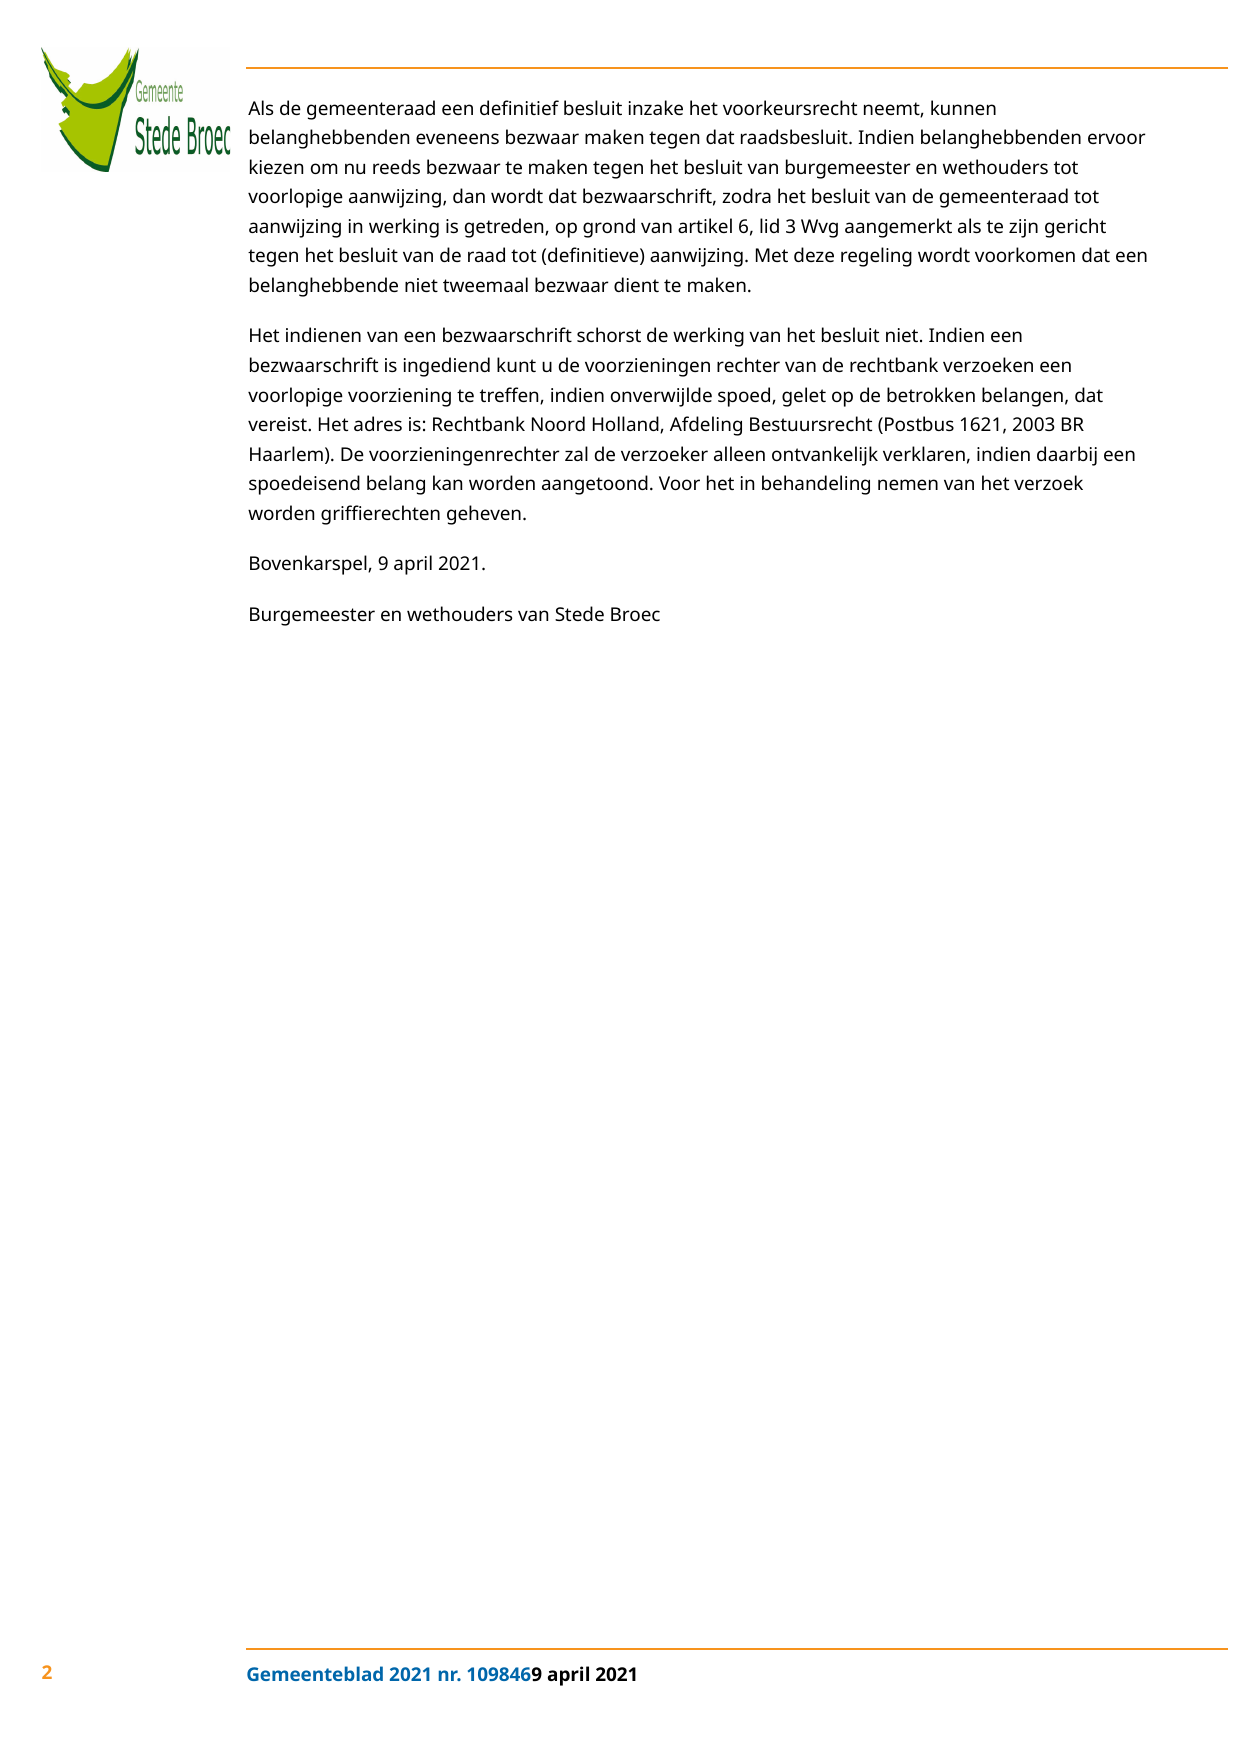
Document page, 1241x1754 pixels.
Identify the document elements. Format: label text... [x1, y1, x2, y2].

text Het indienen van een bezwaarschrift schorst de werking van het besluit niet. Indien een bezwaarschrift is ingediend kunt u de voorzieningen rechter van de rechtbank verzoeken een voorlopige voorziening te treffen, indien onverwijlde spoed, gelet op de betrokken belangen, dat vereist. Het adres is: Rechtbank Noord Holland, Afdeling Bestuursrecht (Postbus 1621, 2003 BR Haarlem). De voorzieningenrechter zal de verzoeker alleen ontvankelijk verklaren, indien daarbij een spoedeisend belang kan worden aangetoond. Voor het in behandeling nemen van het verzoek worden griffierechten geheven. [248, 323, 1152, 526]
text Bovenkarspel, 9 april 2021. [248, 551, 1152, 576]
text Als de gemeenteraad een definitief besluit inzake het voorkeursrecht neemt, kunnen belanghebbenden eveneens bezwaar maken tegen dat raadsbesluit. Indien belanghebbenden ervoor kiezen om nu reeds bezwaar te maken tegen het besluit van burgemeester en wethouders tot voorlopige aanwijzing, dan wordt dat bezwaarschrift, zodra het besluit van de gemeenteraad tot aanwijzing in werking is getreden, op grond van artikel 6, lid 3 Wvg aangemerkt als te zijn gericht tegen het besluit van de raad tot (definitieve) aanwijzing. Met deze regeling wordt voorkomen dat een belanghebbende niet tweemaal bezwaar dient te maken. [248, 95, 1152, 298]
text Burgemeester en wethouders van Stede Broec [248, 601, 1152, 627]
picture [41, 47, 231, 172]
